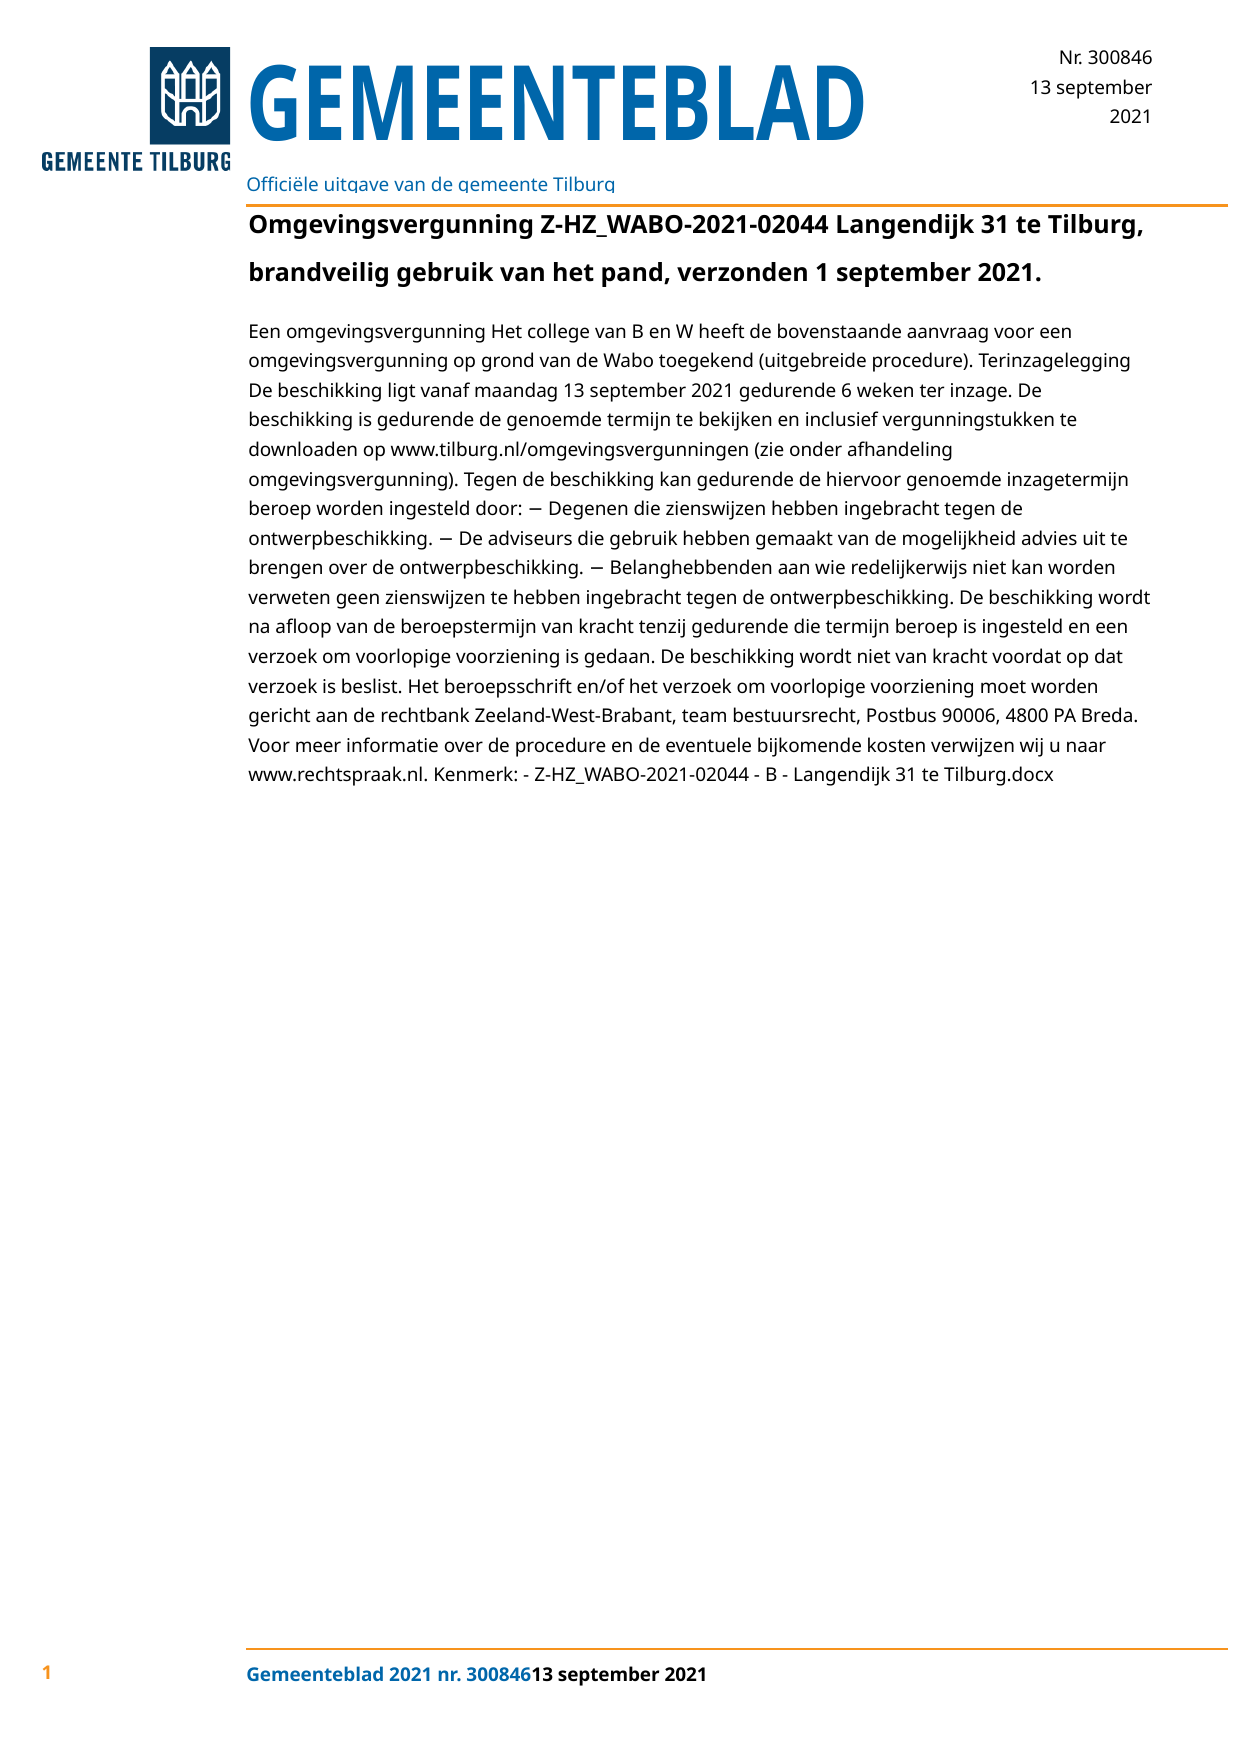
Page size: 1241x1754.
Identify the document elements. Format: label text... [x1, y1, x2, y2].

text Een omgevingsvergunning Het college van B en W heeft de bovenstaande aanvraag voor een omgevingsvergunning op grond van de Wabo toegekend (uitgebreide procedure). Terinzagelegging De beschikking ligt vanaf maandag 13 september 2021 gedurende 6 weken ter inzage. De beschikking is gedurende de genoemde termijn te bekijken en inclusief vergunningstukken te downloaden op www.tilburg.nl/omgevingsvergunningen (zie onder afhandeling omgevingsvergunning). Tegen de beschikking kan gedurende de hiervoor genoemde inzagetermijn beroep worden ingesteld door: − Degenen die zienswijzen hebben ingebracht tegen de ontwerpbeschikking. − De adviseurs die gebruik hebben gemaakt van de mogelijkheid advies uit te brengen over de ontwerpbeschikking. − Belanghebbenden aan wie redelijkerwijs niet kan worden verweten geen zienswijzen te hebben ingebracht tegen de ontwerpbeschikking. De beschikking wordt na afloop van de beroepstermijn van kracht tenzij gedurende die termijn beroep is ingesteld en een verzoek om voorlopige voorziening is gedaan. De beschikking wordt niet van kracht voordat op dat verzoek is beslist. Het beroepsschrift en/of het verzoek om voorlopige voorziening moet worden gericht aan de rechtbank Zeeland-West-Brabant, team bestuursrecht, Postbus 90006, 4800 PA Breda. Voor meer informatie over de procedure en de eventuele bijkomende kosten verwijzen wij u naar www.rechtspraak.nl. Kenmerk: - Z-HZ_WABO-2021-02044 - B - Langendijk 31 te Tilburg.docx [248, 318, 1152, 787]
picture [41, 47, 231, 172]
text Omgevingsvergunning Z-HZ_WABO-2021-02044 Langendijk 31 te Tilburg, brandveilig gebruik van het pand, verzonden 1 september 2021. [248, 207, 1152, 288]
